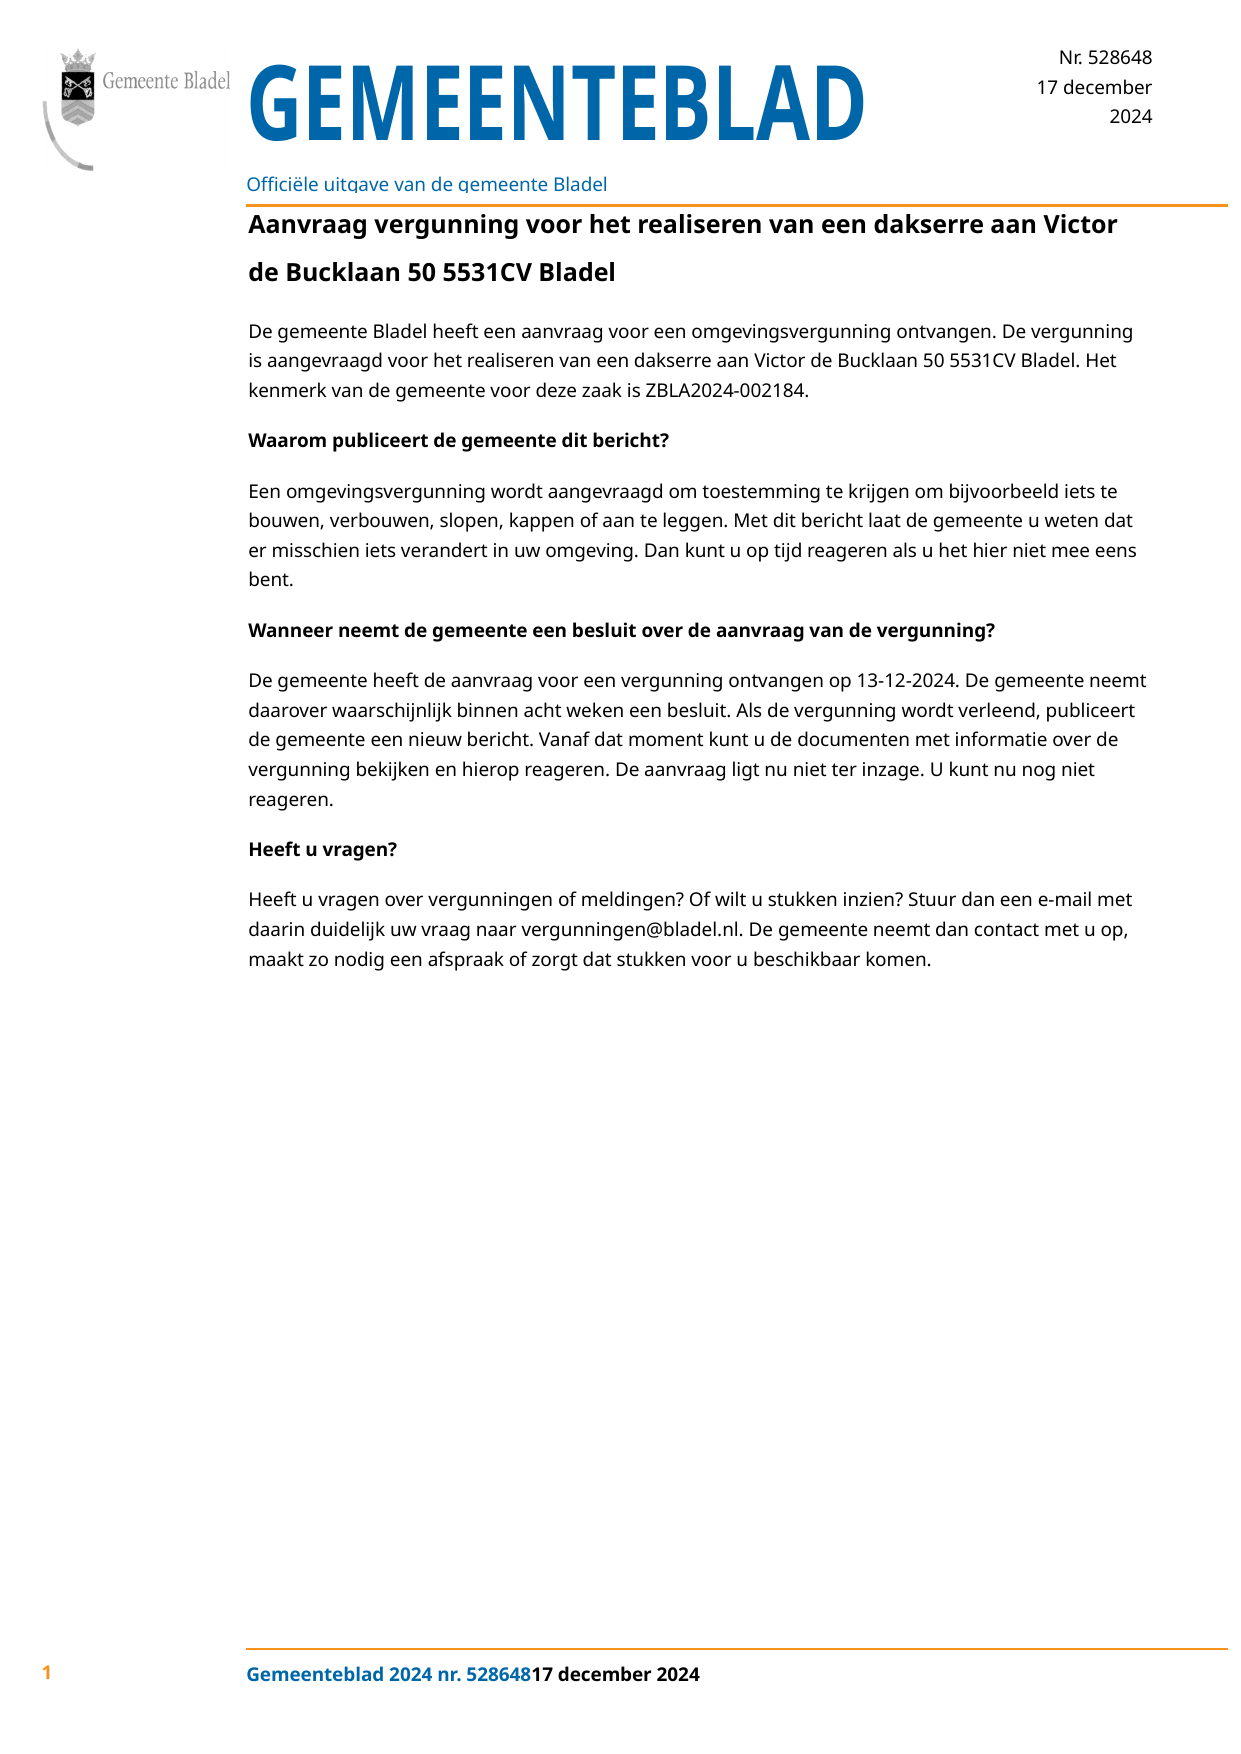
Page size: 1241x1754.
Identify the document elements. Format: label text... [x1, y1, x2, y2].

text Heeft u vragen? [248, 836, 1152, 862]
text Aanvraag vergunning voor het realiseren van een dakserre aan Victor de Bucklaan 50 5531CV Bladel [248, 207, 1152, 288]
text Een omgevingsvergunning wordt aangevraagd om toestemming te krijgen om bijvoorbeeld iets te bouwen, verbouwen, slopen, kappen of aan te leggen. Met dit bericht laat de gemeente u weten dat er misschien iets verandert in uw omgeving. Dan kunt u op tijd reageren als u het hier niet mee eens bent. [248, 478, 1152, 592]
text Wanneer neemt de gemeente een besluit over de aanvraag van de vergunning? [248, 617, 1152, 643]
text De gemeente Bladel heeft een aanvraag voor een omgevingsvergunning ontvangen. De vergunning is aangevraagd voor het realiseren van een dakserre aan Victor de Bucklaan 50 5531CV Bladel. Het kenmerk van de gemeente voor deze zaak is ZBLA2024-002184. [248, 318, 1152, 403]
picture [41, 47, 231, 172]
text De gemeente heeft de aanvraag voor een vergunning ontvangen op 13-12-2024. De gemeente neemt daarover waarschijnlijk binnen acht weken een besluit. Als de vergunning wordt verleend, publiceert de gemeente een nieuw bericht. Vanaf dat moment kunt u de documenten met informatie over de vergunning bekijken en hierop reageren. De aanvraag ligt nu niet ter inzage. U kunt nu nog niet reageren. [248, 667, 1152, 812]
text Heeft u vragen over vergunningen of meldingen? Of wilt u stukken inzien? Stuur dan een e-mail met daarin duidelijk uw vraag naar vergunningen@bladel.nl. De gemeente neemt dan contact met u op, maakt zo nodig een afspraak of zorgt dat stukken voor u beschikbaar komen. [248, 887, 1152, 972]
text Waarom publiceert de gemeente dit bericht? [248, 427, 1152, 453]
